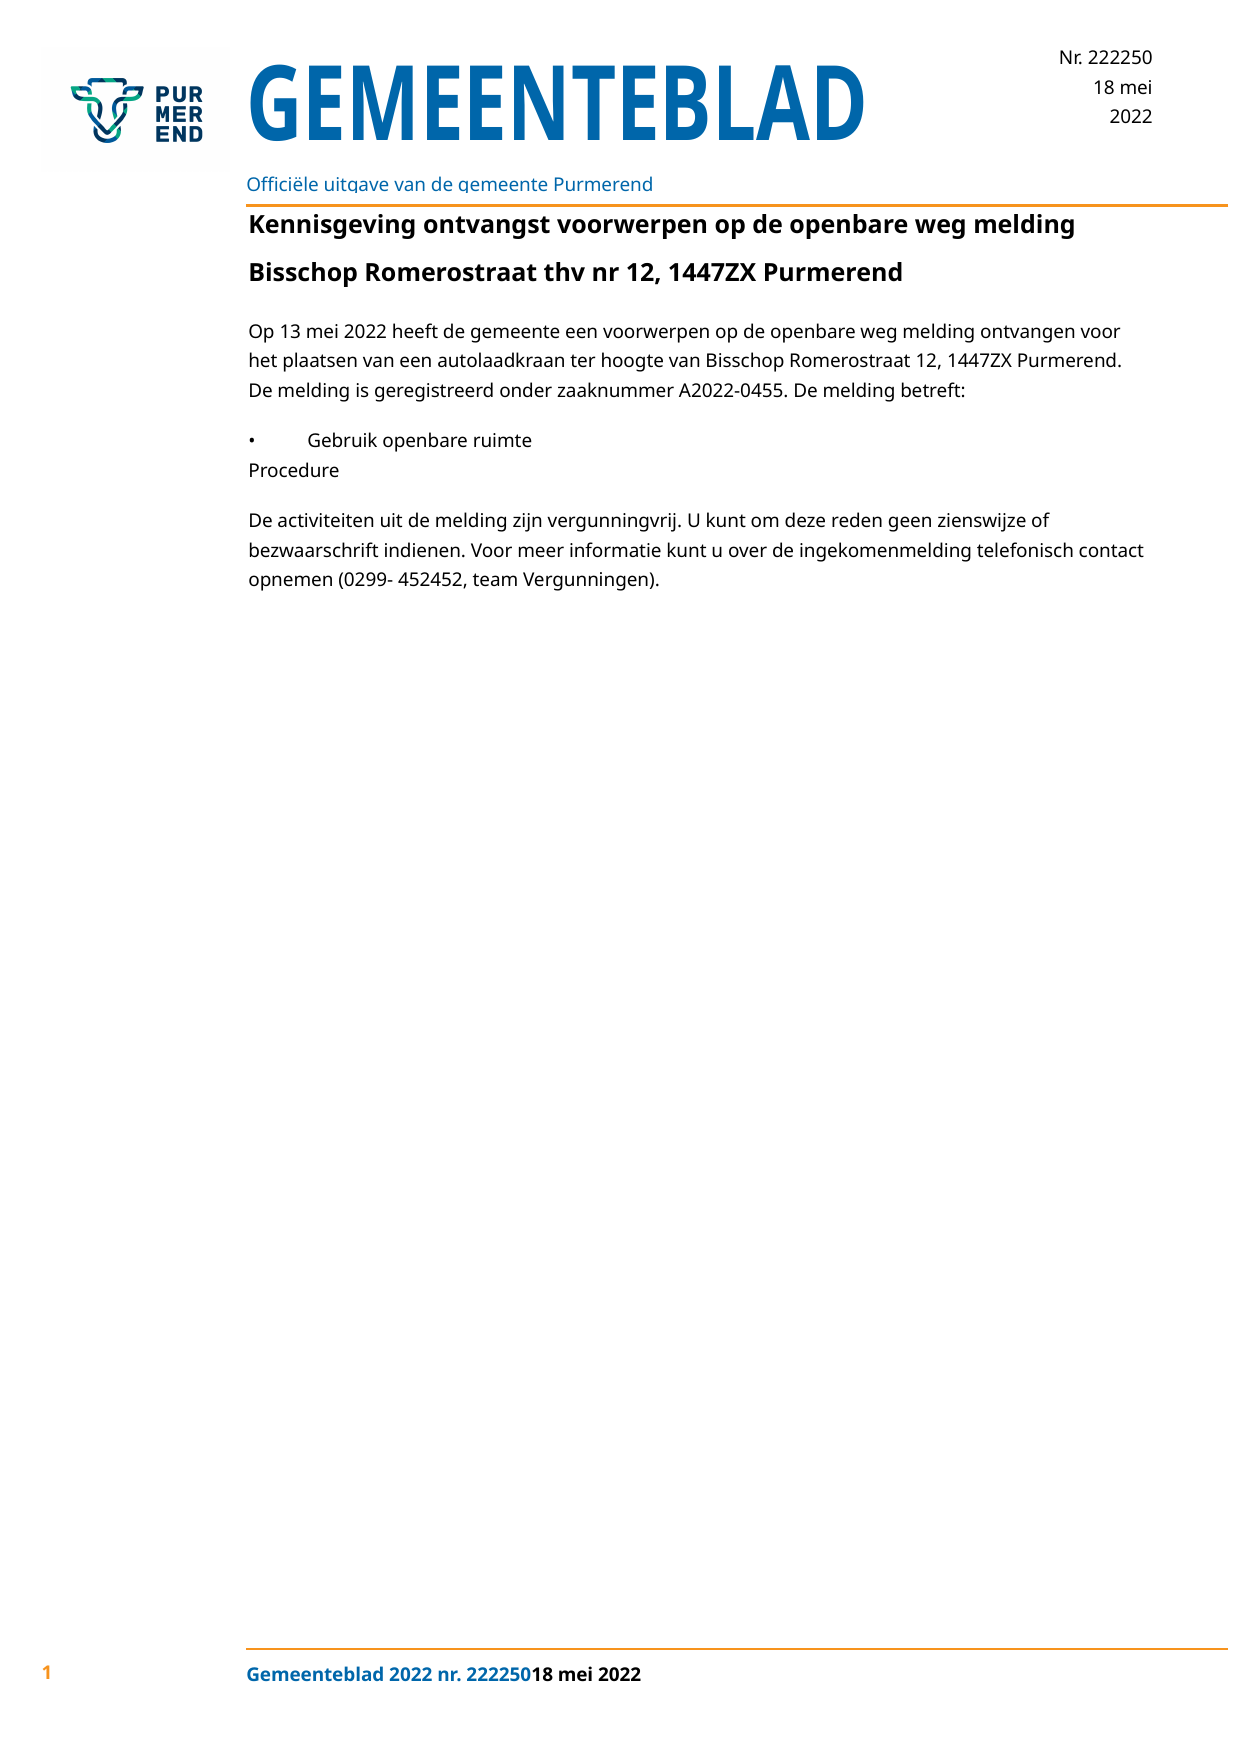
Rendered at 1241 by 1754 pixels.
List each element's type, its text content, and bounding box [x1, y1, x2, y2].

text Kennisgeving ontvangst voorwerpen op de openbare weg melding Bisschop Romerostraat thv nr 12, 1447ZX Purmerend [248, 207, 1152, 288]
text De activiteiten uit de melding zijn vergunningvrij. U kunt om deze reden geen zienswijze of bezwaarschrift indienen. Voor meer informatie kunt u over de ingekomenmelding telefonisch contact opnemen (0299- 452452, team Vergunningen). [248, 507, 1152, 592]
picture [41, 47, 231, 172]
list Gebruik openbare ruimte [248, 427, 1152, 453]
text Procedure [248, 457, 1152, 483]
text Op 13 mei 2022 heeft de gemeente een voorwerpen op de openbare weg melding ontvangen voor het plaatsen van een autolaadkraan ter hoogte van Bisschop Romerostraat 12, 1447ZX Purmerend. De melding is geregistreerd onder zaaknummer A2022-0455. De melding betreft: [248, 318, 1152, 403]
